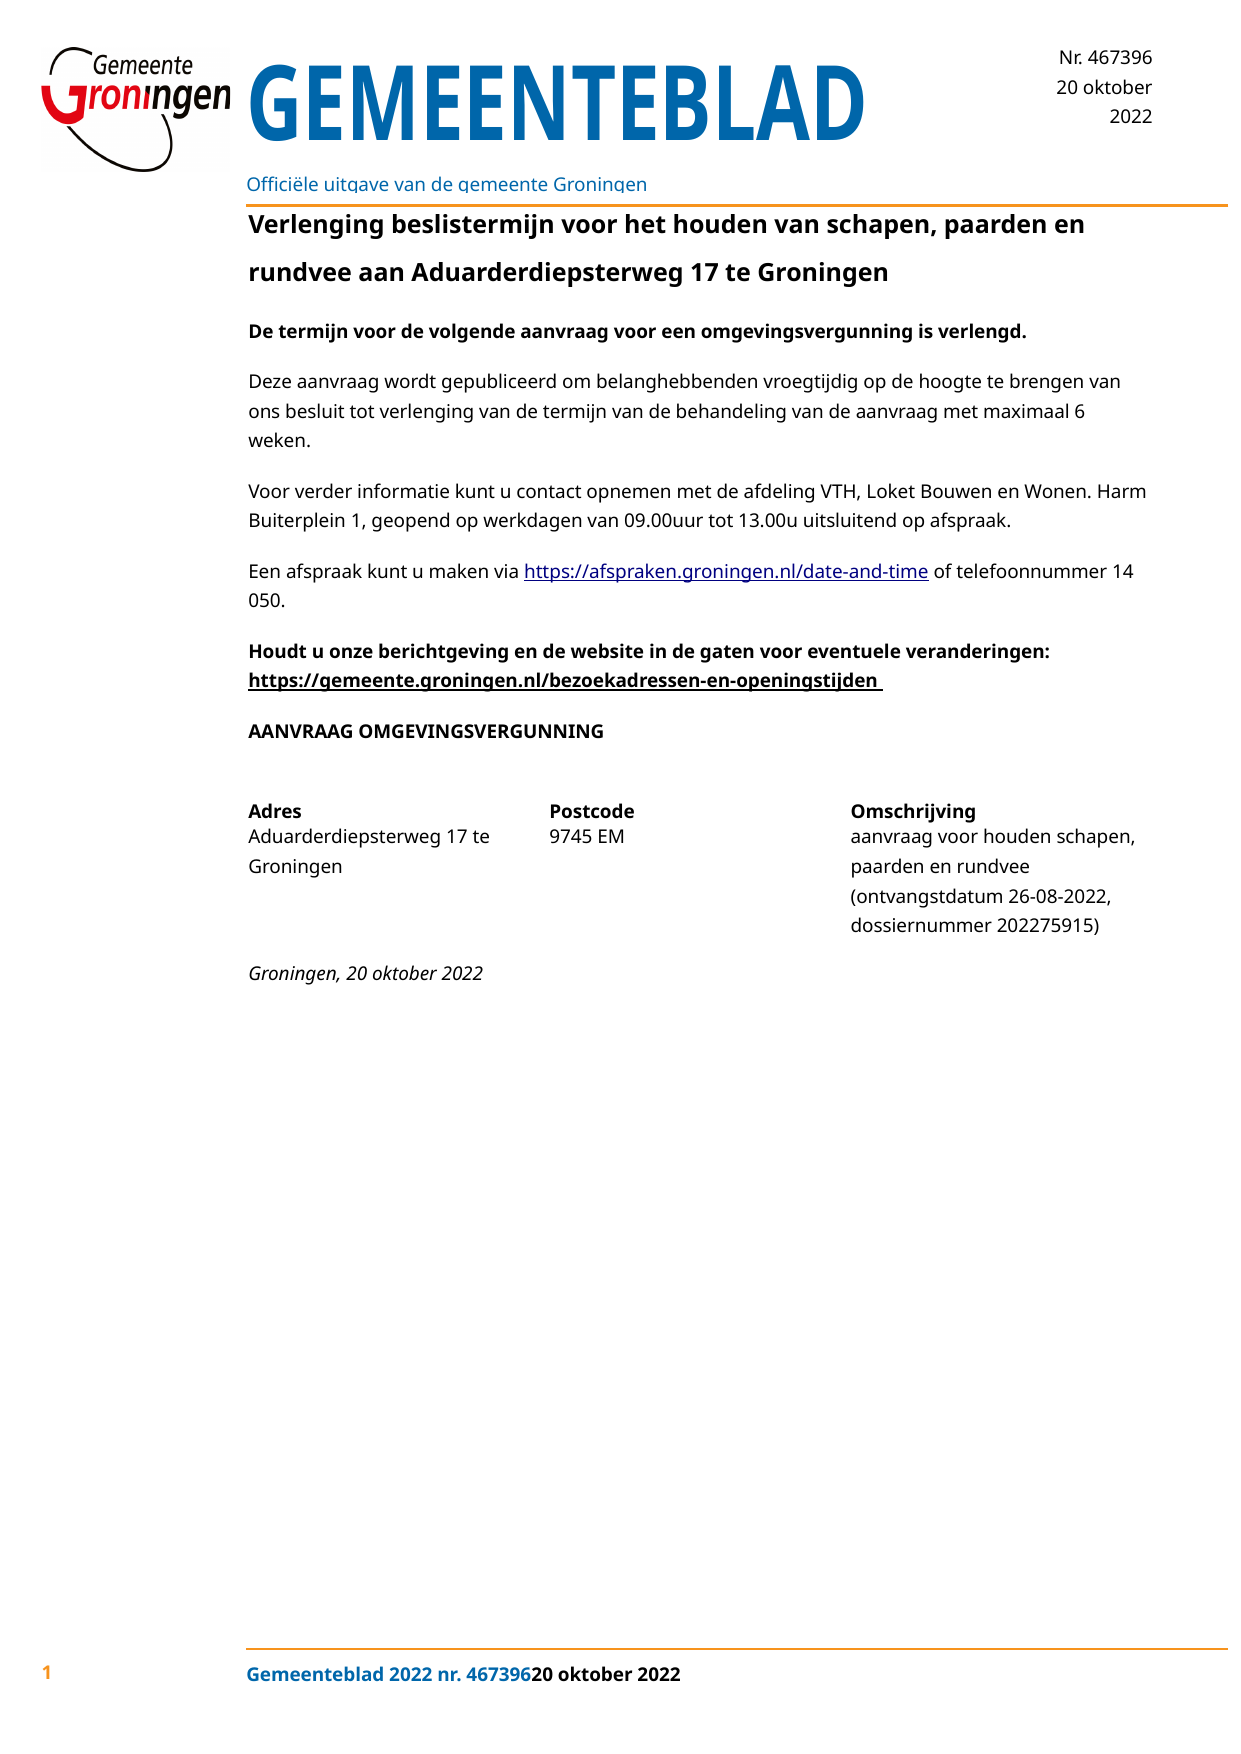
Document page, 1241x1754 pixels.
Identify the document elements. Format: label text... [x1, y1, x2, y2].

table_cell Aduarderdiepsterweg 17 te Groningen [248, 824, 549, 938]
text AANVRAAG OMGEVINGSVERGUNNING [248, 718, 1152, 744]
text Houdt u onze berichtgeving en de website in de gaten voor eventuele veranderingen: https://gemeente.groningen.nl/bezoekadressen-en-openingstijden [248, 638, 1152, 693]
text Verlenging beslistermijn voor het houden van schapen, paarden en rundvee aan Aduarderdiepsterweg 17 te Groningen [248, 207, 1152, 288]
text De termijn voor de volgende aanvraag voor een omgevingsvergunning is verlengd. [248, 318, 1152, 344]
table_header Postcode [549, 798, 850, 824]
table_cell 9745 EM [549, 824, 850, 938]
table_cell aanvraag voor houden schapen, paarden en rundvee (ontvangstdatum 26-08-2022, dossiernummer 202275915) [850, 824, 1152, 938]
text Voor verder informatie kunt u contact opnemen met de afdeling VTH, Loket Bouwen en Wonen. Harm Buiterplein 1, geopend op werkdagen van 09.00uur tot 13.00u uitsluitend op afspraak. [248, 478, 1152, 533]
table_header Omschrijving [850, 798, 1152, 824]
table_header Adres [248, 798, 549, 824]
text Groningen, 20 oktober 2022 [248, 960, 1152, 985]
text Deze aanvraag wordt gepubliceerd om belanghebbenden vroegtijdig op de hoogte te brengen van ons besluit tot verlenging van de termijn van de behandeling van de aanvraag met maximaal 6 weken. [248, 368, 1152, 453]
text Een afspraak kunt u maken via https://afspraken.groningen.nl/date-and-time of telefoonnummer 14 050. [248, 558, 1152, 613]
picture [41, 47, 231, 172]
